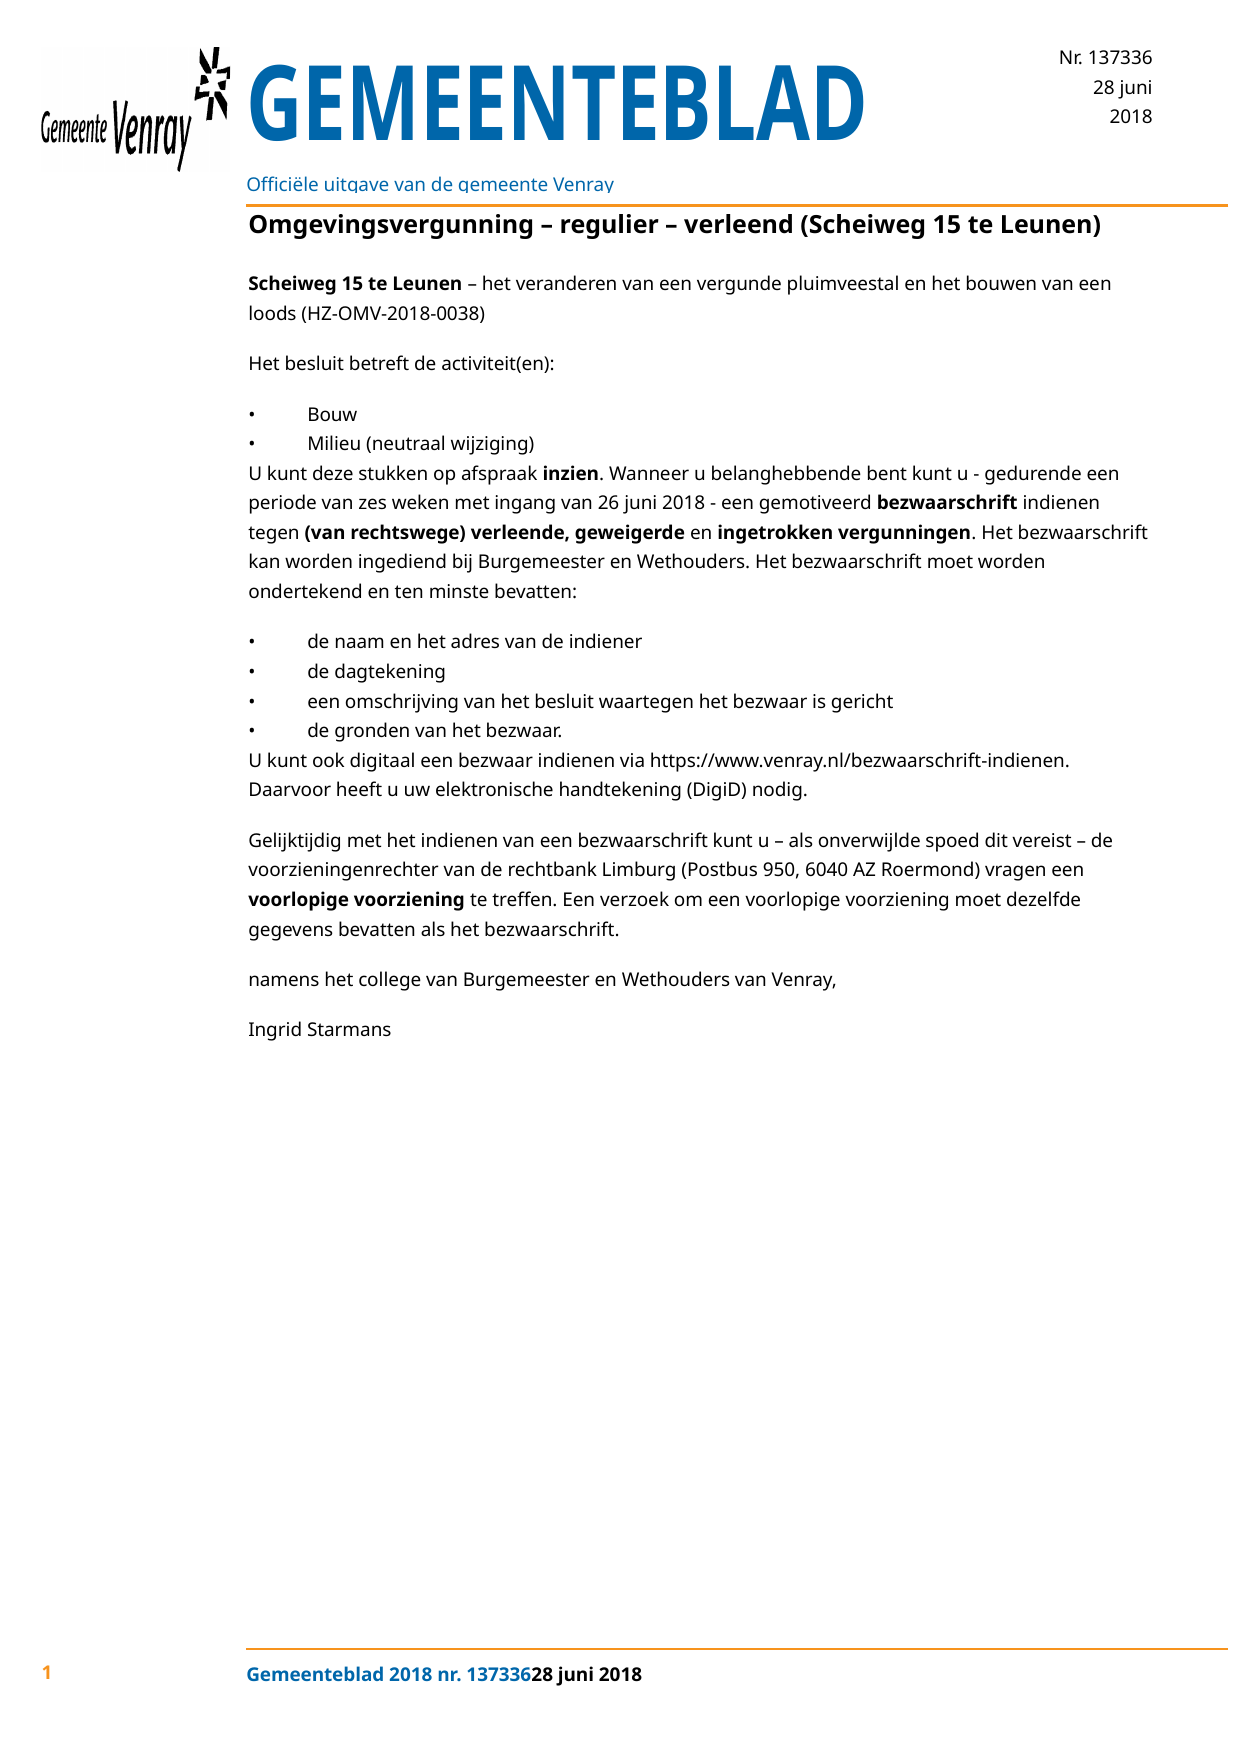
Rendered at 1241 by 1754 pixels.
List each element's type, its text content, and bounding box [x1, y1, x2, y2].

list de gronden van het bezwaar. [248, 717, 1152, 743]
list de naam en het adres van de indiener [248, 629, 1152, 654]
text Gelijktijdig met het indienen van een bezwaarschrift kunt u – als onverwijlde spoed dit vereist – de voorzieningenrechter van de rechtbank Limburg (Postbus 950, 6040 AZ Roermond) vragen een voorlopige voorziening te treffen. Een verzoek om een voorlopige voorziening moet dezelfde gegevens bevatten als het bezwaarschrift. [248, 827, 1152, 941]
picture [41, 47, 231, 172]
text Het besluit betreft de activiteit(en): [248, 350, 1152, 376]
text namens het college van Burgemeester en Wethouders van Venray, [248, 966, 1152, 992]
list Milieu (neutraal wijziging) [248, 430, 1152, 456]
text Scheiweg 15 te Leunen – het veranderen van een vergunde pluimveestal en het bouwen van een loods (HZ-OMV-2018-0038) [248, 270, 1152, 326]
text Omgevingsvergunning – regulier – verleend (Scheiweg 15 te Leunen) [248, 207, 1152, 241]
text Ingrid Starmans [248, 1017, 1152, 1042]
list Bouw [248, 401, 1152, 426]
list de dagtekening [248, 658, 1152, 684]
text U kunt deze stukken op afspraak inzien. Wanneer u belanghebbende bent kunt u - gedurende een periode van zes weken met ingang van 26 juni 2018 - een gemotiveerd bezwaarschrift indienen tegen (van rechtswege) verleende, geweigerde en ingetrokken vergunningen. Het bezwaarschrift kan worden ingediend bij Burgemeester en Wethouders. Het bezwaarschrift moet worden ondertekend en ten minste bevatten: [248, 460, 1152, 604]
text U kunt ook digitaal een bezwaar indienen via https://www.venray.nl/bezwaarschrift-indienen. Daarvoor heeft u uw elektronische handtekening (DigiD) nodig. [248, 747, 1152, 802]
list een omschrijving van het besluit waartegen het bezwaar is gericht [248, 688, 1152, 713]
